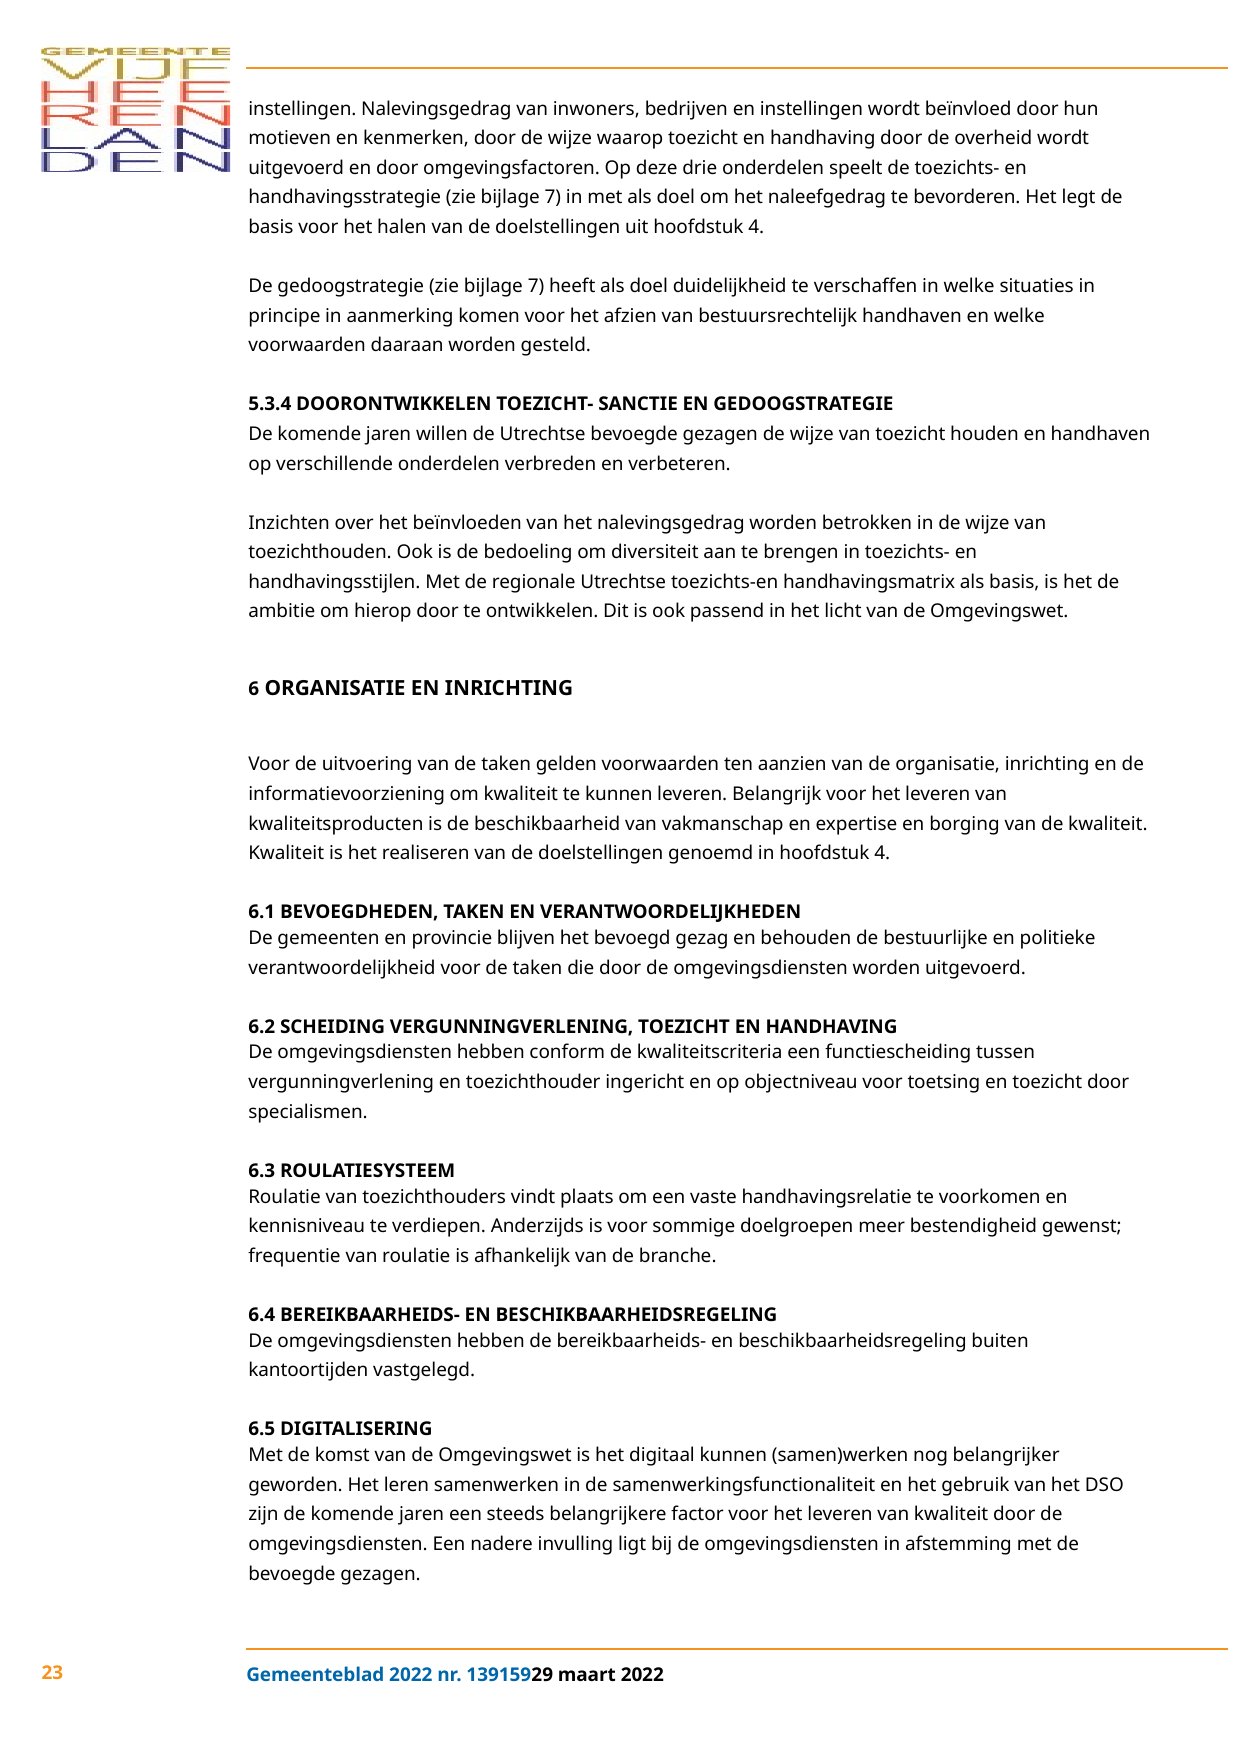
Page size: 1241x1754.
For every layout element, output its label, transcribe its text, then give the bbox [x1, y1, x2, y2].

text 6.3 ROULATIESYSTEEM [248, 1157, 1152, 1183]
text 6.2 SCHEIDING VERGUNNINGVERLENING, TOEZICHT EN HANDHAVING [248, 1013, 1152, 1039]
text De omgevingsdiensten hebben de bereikbaarheids- en beschikbaarheidsregeling buiten kantoortijden vastgelegd. [248, 1327, 1152, 1382]
text Roulatie van toezichthouders vindt plaats om een vaste handhavingsrelatie te voorkomen en kennisniveau te verdiepen. Anderzijds is voor sommige doelgroepen meer bestendigheid gewenst; frequentie van roulatie is afhankelijk van de branche. [248, 1183, 1152, 1268]
text Inzichten over het beïnvloeden van het nalevingsgedrag worden betrokken in de wijze van toezichthouden. Ook is de bedoeling om diversiteit aan te brengen in toezichts- en handhavingsstijlen. Met de regionale Utrechtse toezichts-en handhavingsmatrix als basis, is het de ambitie om hierop door te ontwikkelen. Dit is ook passend in het licht van de Omgevingswet. [248, 509, 1152, 623]
text De komende jaren willen de Utrechtse bevoegde gezagen de wijze van toezicht houden en handhaven op verschillende onderdelen verbreden en verbeteren. [248, 420, 1152, 476]
text De gedoogstrategie (zie bijlage 7) heeft als doel duidelijkheid te verschaffen in welke situaties in principe in aanmerking komen voor het afzien van bestuursrechtelijk handhaven en welke voorwaarden daaraan worden gesteld. [248, 272, 1152, 357]
text 6.1 BEVOEGDHEDEN, TAKEN EN VERANTWOORDELIJKHEDEN [248, 898, 1152, 924]
picture [41, 47, 231, 172]
text De omgevingsdiensten hebben conform de kwaliteitscriteria een functiescheiding tussen vergunningverlening en toezichthouder ingericht en op objectniveau voor toetsing en toezicht door specialismen. [248, 1039, 1152, 1124]
text 5.3.4 DOORONTWIKKELEN TOEZICHT- SANCTIE EN GEDOOGSTRATEGIE [248, 391, 1152, 416]
text De gemeenten en provincie blijven het bevoegd gezag en behouden de bestuurlijke en politieke verantwoordelijkheid voor de taken die door de omgevingsdiensten worden uitgevoerd. [248, 924, 1152, 979]
text Met de komst van de Omgevingswet is het digitaal kunnen (samen)werken nog belangrijker geworden. Het leren samenwerken in de samenwerkingsfunctionaliteit en het gebruik van het DSO zijn de komende jaren een steeds belangrijkere factor voor het leveren van kwaliteit door de omgevingsdiensten. Een nadere invulling ligt bij de omgevingsdiensten in afstemming met de bevoegde gezagen. [248, 1441, 1152, 1585]
text 6.4 BEREIKBAARHEIDS- EN BESCHIKBAARHEIDSREGELING [248, 1301, 1152, 1327]
text Voor de uitvoering van de taken gelden voorwaarden ten aanzien van de organisatie, inrichting en de informatievoorziening om kwaliteit te kunnen leveren. Belangrijk voor het leveren van kwaliteitsproducten is de beschikbaarheid van vakmanschap en expertise en borging van de kwaliteit. Kwaliteit is het realiseren van de doelstellingen genoemd in hoofdstuk 4. [248, 751, 1152, 865]
text instellingen. Nalevingsgedrag van inwoners, bedrijven en instellingen wordt beïnvloed door hun motieven en kenmerken, door de wijze waarop toezicht en handhaving door de overheid wordt uitgevoerd en door omgevingsfactoren. Op deze drie onderdelen speelt de toezichts- en handhavingsstrategie (zie bijlage 7) in met als doel om het naleefgedrag te bevorderen. Het legt de basis voor het halen van de doelstellingen uit hoofdstuk 4. [248, 95, 1152, 239]
text 6.5 DIGITALISERING [248, 1416, 1152, 1441]
text 6 ORGANISATIE EN INRICHTING [248, 673, 1152, 701]
